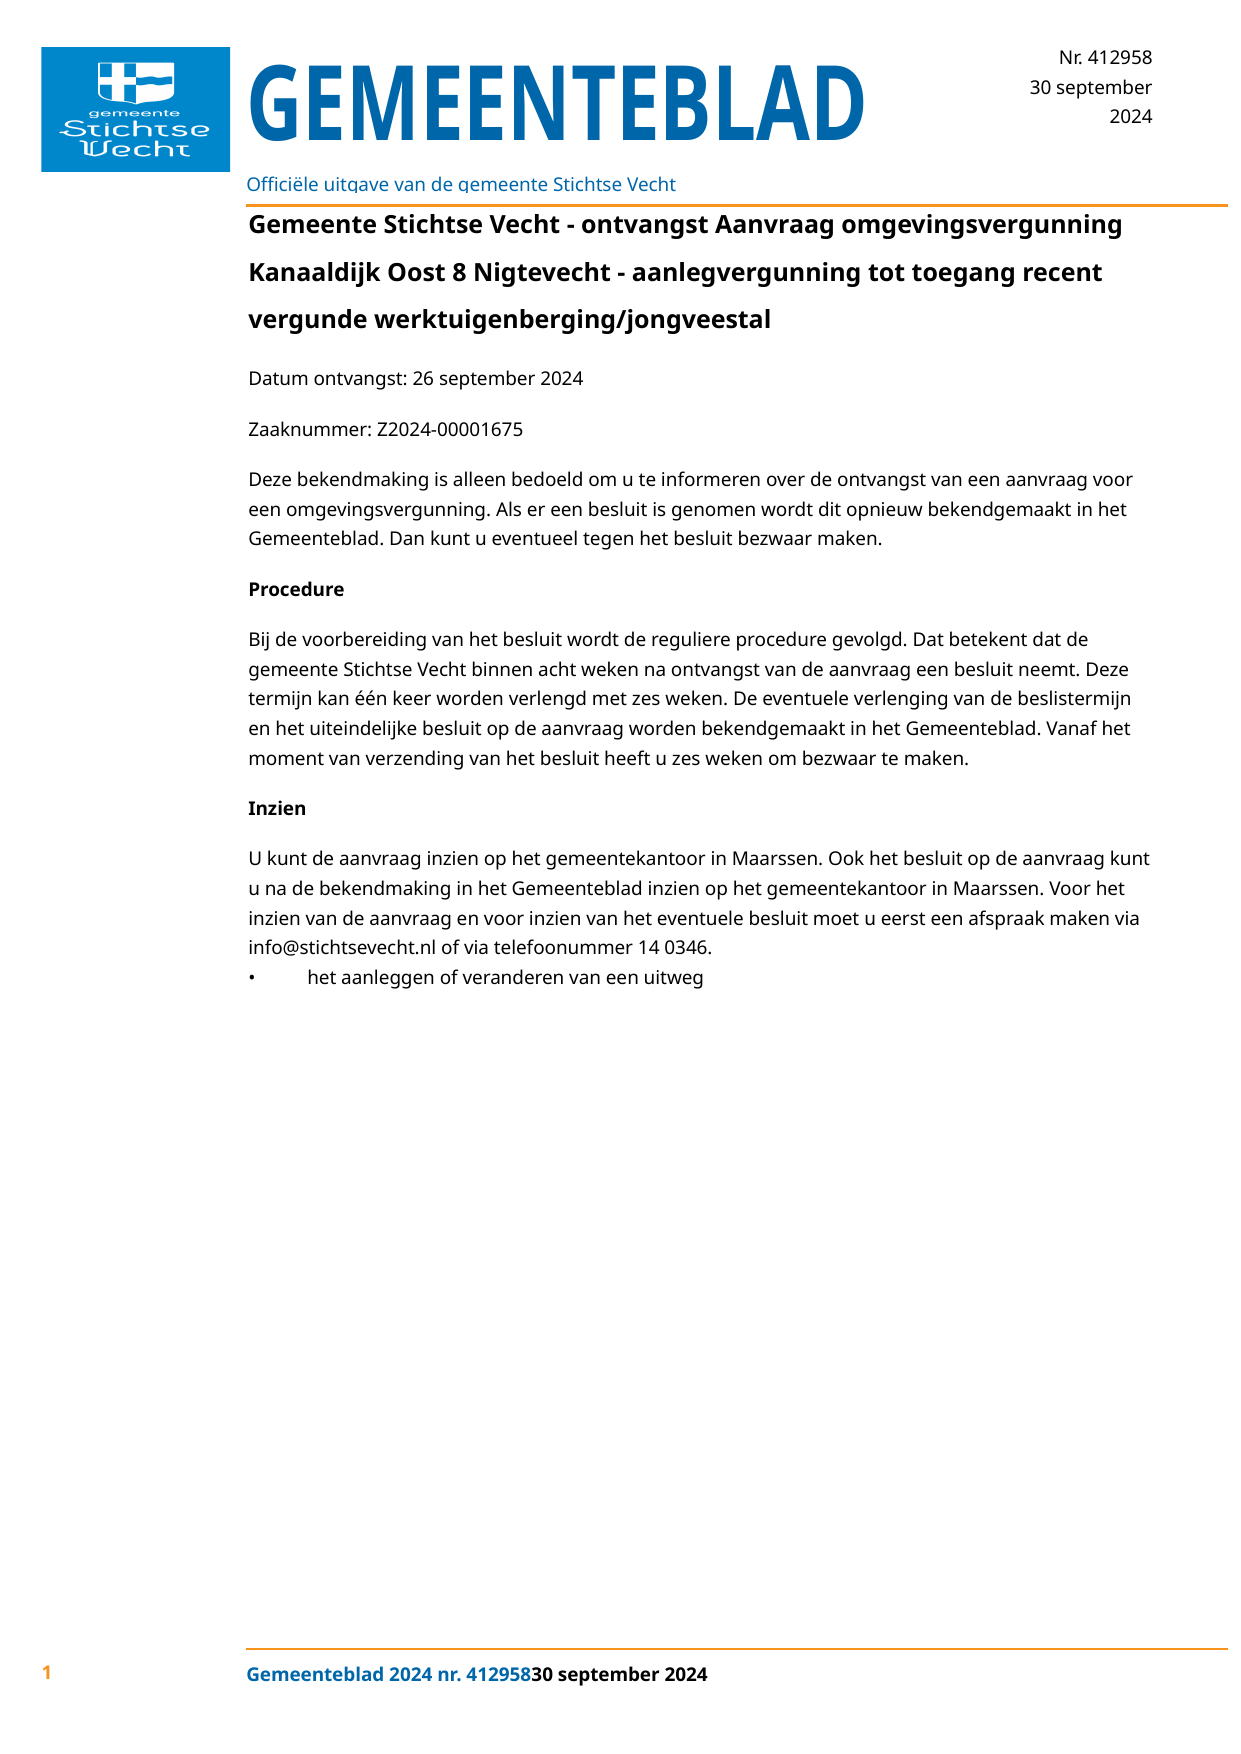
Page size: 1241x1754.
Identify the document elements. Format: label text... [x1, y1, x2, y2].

text Gemeente Stichtse Vecht - ontvangst Aanvraag omgevingsvergunning Kanaaldijk Oost 8 Nigtevecht - aanlegvergunning tot toegang recent vergunde werktuigenberging/jongveestal [248, 207, 1152, 336]
picture [99, 63, 135, 101]
text Inzien [248, 795, 1152, 821]
text Bij de voorbereiding van het besluit wordt de reguliere procedure gevolgd. Dat betekent dat de gemeente Stichtse Vecht binnen acht weken na ontvangst van de aanvraag een besluit neemt. Deze termijn kan één keer worden verlengd met zes weken. De eventuele verlenging van de beslistermijn en het uiteindelijke besluit op de aanvraag worden bekendgemaakt in het Gemeenteblad. Vanaf het moment van verzending van het besluit heeft u zes weken om bezwaar te maken. [248, 626, 1152, 770]
picture [137, 63, 174, 103]
text U kunt de aanvraag inzien op het gemeentekantoor in Maarssen. Ook het besluit op de aanvraag kunt u na de bekendmaking in het Gemeenteblad inzien op het gemeentekantoor in Maarssen. Voor het inzien van de aanvraag en voor inzien van het eventuele besluit moet u eerst een afspraak maken via info@stichtsevecht.nl of via telefoonummer 14 0346. [248, 846, 1152, 960]
text Deze bekendmaking is alleen bedoeld om u te informeren over de ontvangst van een aanvraag voor een omgevingsvergunning. Als er een besluit is genomen wordt dit opnieuw bekendgemaakt in het Gemeenteblad. Dan kunt u eventueel tegen het besluit bezwaar maken. [248, 466, 1152, 551]
text Procedure [248, 576, 1152, 602]
text Zaaknummer: Z2024-00001675 [248, 416, 1152, 442]
text Datum ontvangst: 26 september 2024 [248, 366, 1152, 391]
list het aanleggen of veranderen van een uitweg [248, 964, 1152, 989]
